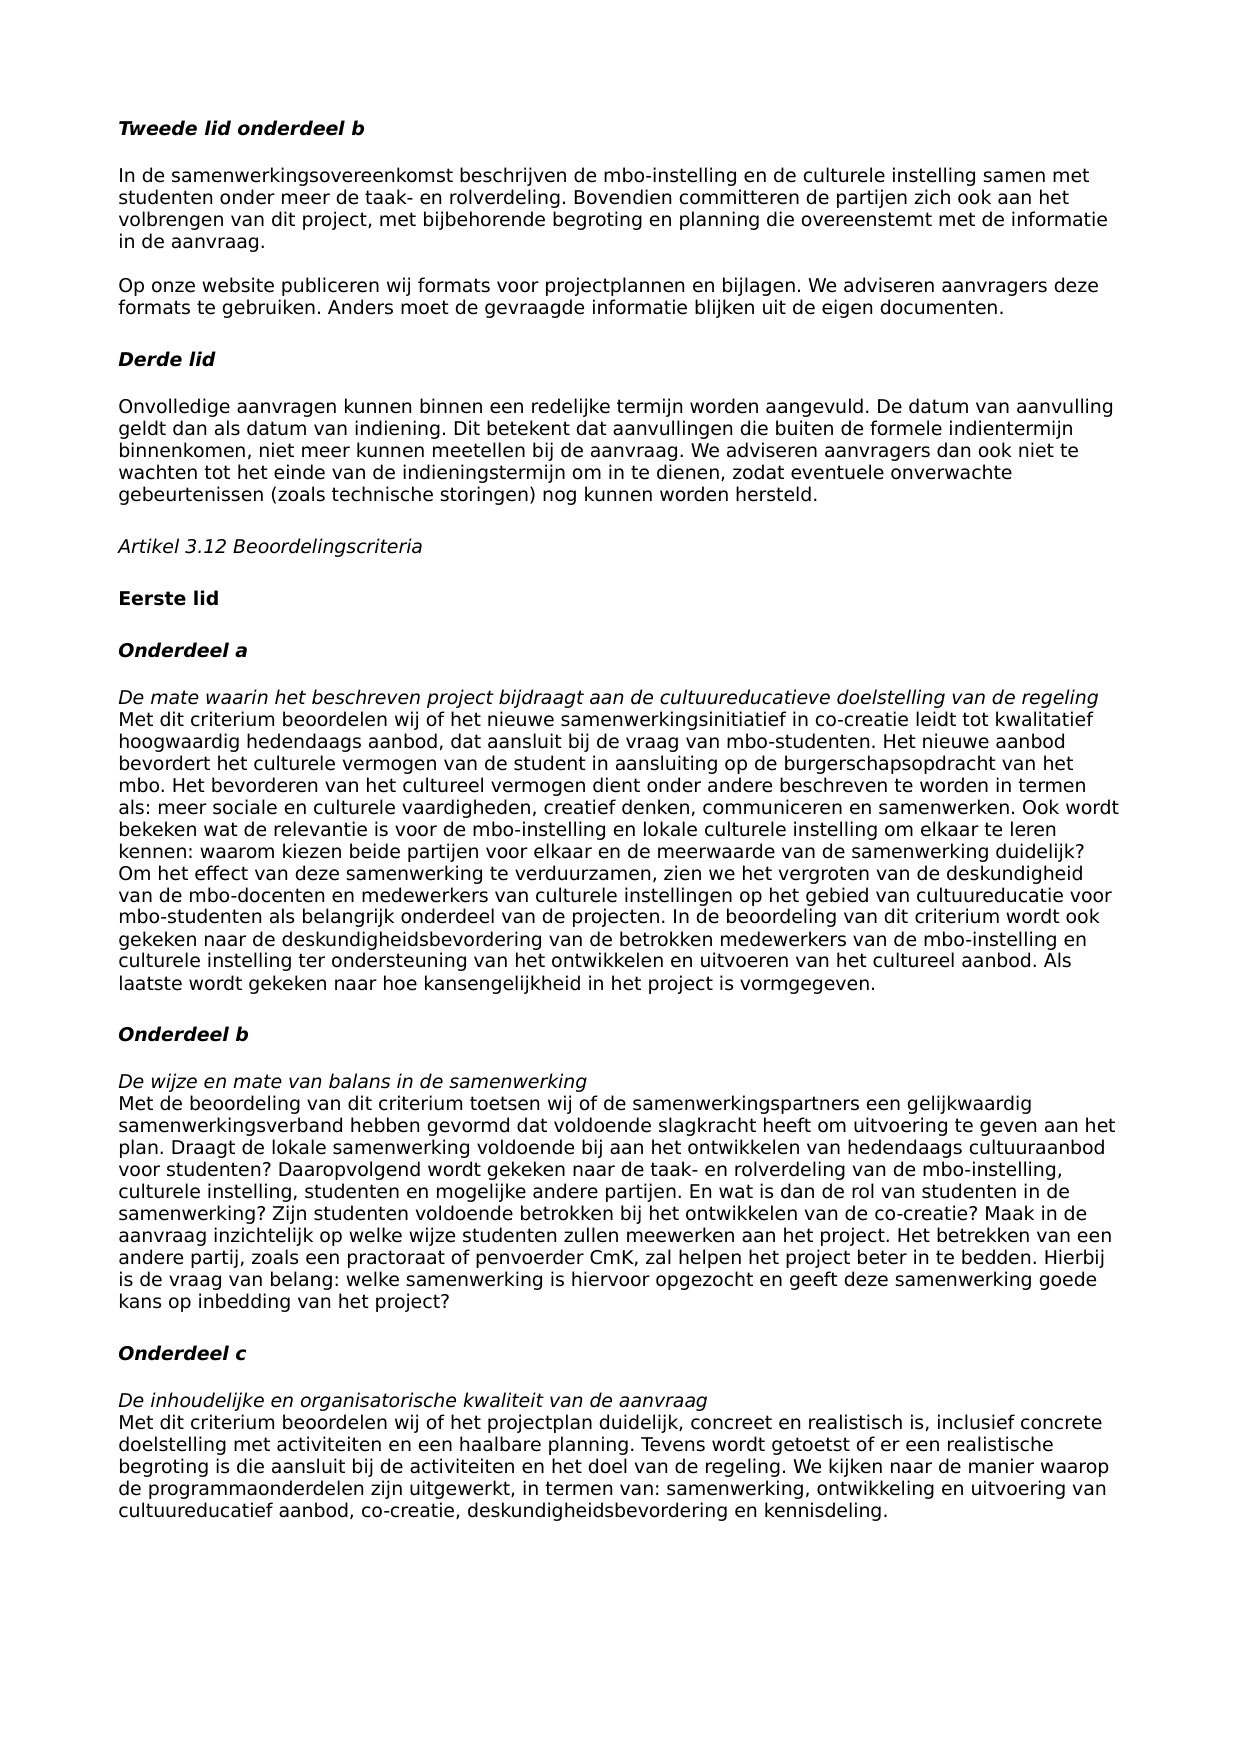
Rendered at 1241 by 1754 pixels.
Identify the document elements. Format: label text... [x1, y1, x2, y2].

text De wijze en mate van balans in de samenwerking [118, 1071, 1122, 1093]
subtitle Derde lid [118, 349, 1122, 371]
text In de samenwerkingsovereenkomst beschrijven de mbo-instelling en de culturele instelling samen met studenten onder meer de taak- en rolverdeling. Bovendien committeren de partijen zich ook aan het volbrengen van dit project, met bijbehorende begroting en planning die overeenstemt met de informatie in de aanvraag. [118, 165, 1122, 253]
subtitle Artikel 3.12 Beoordelingscriteria [118, 536, 1122, 558]
text Met de beoordeling van dit criterium toetsen wij of de samenwerkingspartners een gelijkwaardig samenwerkingsverband hebben gevormd dat voldoende slagkracht heeft om uitvoering te geven aan het plan. Draagt de lokale samenwerking voldoende bij aan het ontwikkelen van hedendaags cultuuraanbod voor studenten? Daaropvolgend wordt gekeken naar de taak- en rolverdeling van de mbo-instelling, culturele instelling, studenten en mogelijke andere partijen. En wat is dan de rol van studenten in de samenwerking? Zijn studenten voldoende betrokken bij het ontwikkelen van de co-creatie? Maak in de aanvraag inzichtelijk op welke wijze studenten zullen meewerken aan het project. Het betrekken van een andere partij, zoals een practoraat of penvoerder CmK, zal helpen het project beter in te bedden. Hierbij is de vraag van belang: welke samenwerking is hiervoor opgezocht en geeft deze samenwerking goede kans op inbedding van het project? [118, 1093, 1122, 1313]
subtitle Eerste lid [118, 588, 1122, 610]
text Op onze website publiceren wij formats voor projectplannen en bijlagen. We adviseren aanvragers deze formats te gebruiken. Anders moet de gevraagde informatie blijken uit de eigen documenten. [118, 275, 1122, 319]
subtitle Tweede lid onderdeel b [118, 118, 1122, 140]
text Met dit criterium beoordelen wij of het projectplan duidelijk, concreet en realistisch is, inclusief concrete doelstelling met activiteiten en een haalbare planning. Tevens wordt getoetst of er een realistische begroting is die aansluit bij de activiteiten en het doel van de regeling. We kijken naar de manier waarop de programmaonderdelen zijn uitgewerkt, in termen van: samenwerking, ontwikkeling en uitvoering van cultuureducatief aanbod, co-creatie, deskundigheidsbevordering en kennisdeling. [118, 1412, 1122, 1522]
text Met dit criterium beoordelen wij of het nieuwe samenwerkingsinitiatief in co-creatie leidt tot kwalitatief hoogwaardig hedendaags aanbod, dat aansluit bij de vraag van mbo-studenten. Het nieuwe aanbod bevordert het culturele vermogen van de student in aansluiting op de burgerschapsopdracht van het mbo. Het bevorderen van het cultureel vermogen dient onder andere beschreven te worden in termen als: meer sociale en culturele vaardigheden, creatief denken, communiceren en samenwerken. Ook wordt bekeken wat de relevantie is voor de mbo-instelling en lokale culturele instelling om elkaar te leren kennen: waarom kiezen beide partijen voor elkaar en de meerwaarde van de samenwerking duidelijk? Om het effect van deze samenwerking te verduurzamen, zien we het vergroten van de deskundigheid van de mbo-docenten en medewerkers van culturele instellingen op het gebied van cultuureducatie voor mbo-studenten als belangrijk onderdeel van de projecten. In de beoordeling van dit criterium wordt ook gekeken naar de deskundigheidsbevordering van de betrokken medewerkers van de mbo-instelling en culturele instelling ter ondersteuning van het ontwikkelen en uitvoeren van het cultureel aanbod. Als laatste wordt gekeken naar hoe kansengelijkheid in het project is vormgegeven. [118, 709, 1122, 994]
text Onvolledige aanvragen kunnen binnen een redelijke termijn worden aangevuld. De datum van aanvulling geldt dan als datum van indiening. Dit betekent dat aanvullingen die buiten de formele indientermijn binnenkomen, niet meer kunnen meetellen bij de aanvraag. We adviseren aanvragers dan ook niet te wachten tot het einde van de indieningstermijn om in te dienen, zodat eventuele onverwachte gebeurtenissen (zoals technische storingen) nog kunnen worden hersteld. [118, 396, 1122, 506]
text De mate waarin het beschreven project bijdraagt aan de cultuureducatieve doelstelling van de regeling [118, 687, 1122, 709]
subtitle Onderdeel a [118, 640, 1122, 662]
subtitle Onderdeel b [118, 1024, 1122, 1046]
subtitle Onderdeel c [118, 1343, 1122, 1365]
text De inhoudelijke en organisatorische kwaliteit van de aanvraag [118, 1390, 1122, 1412]
